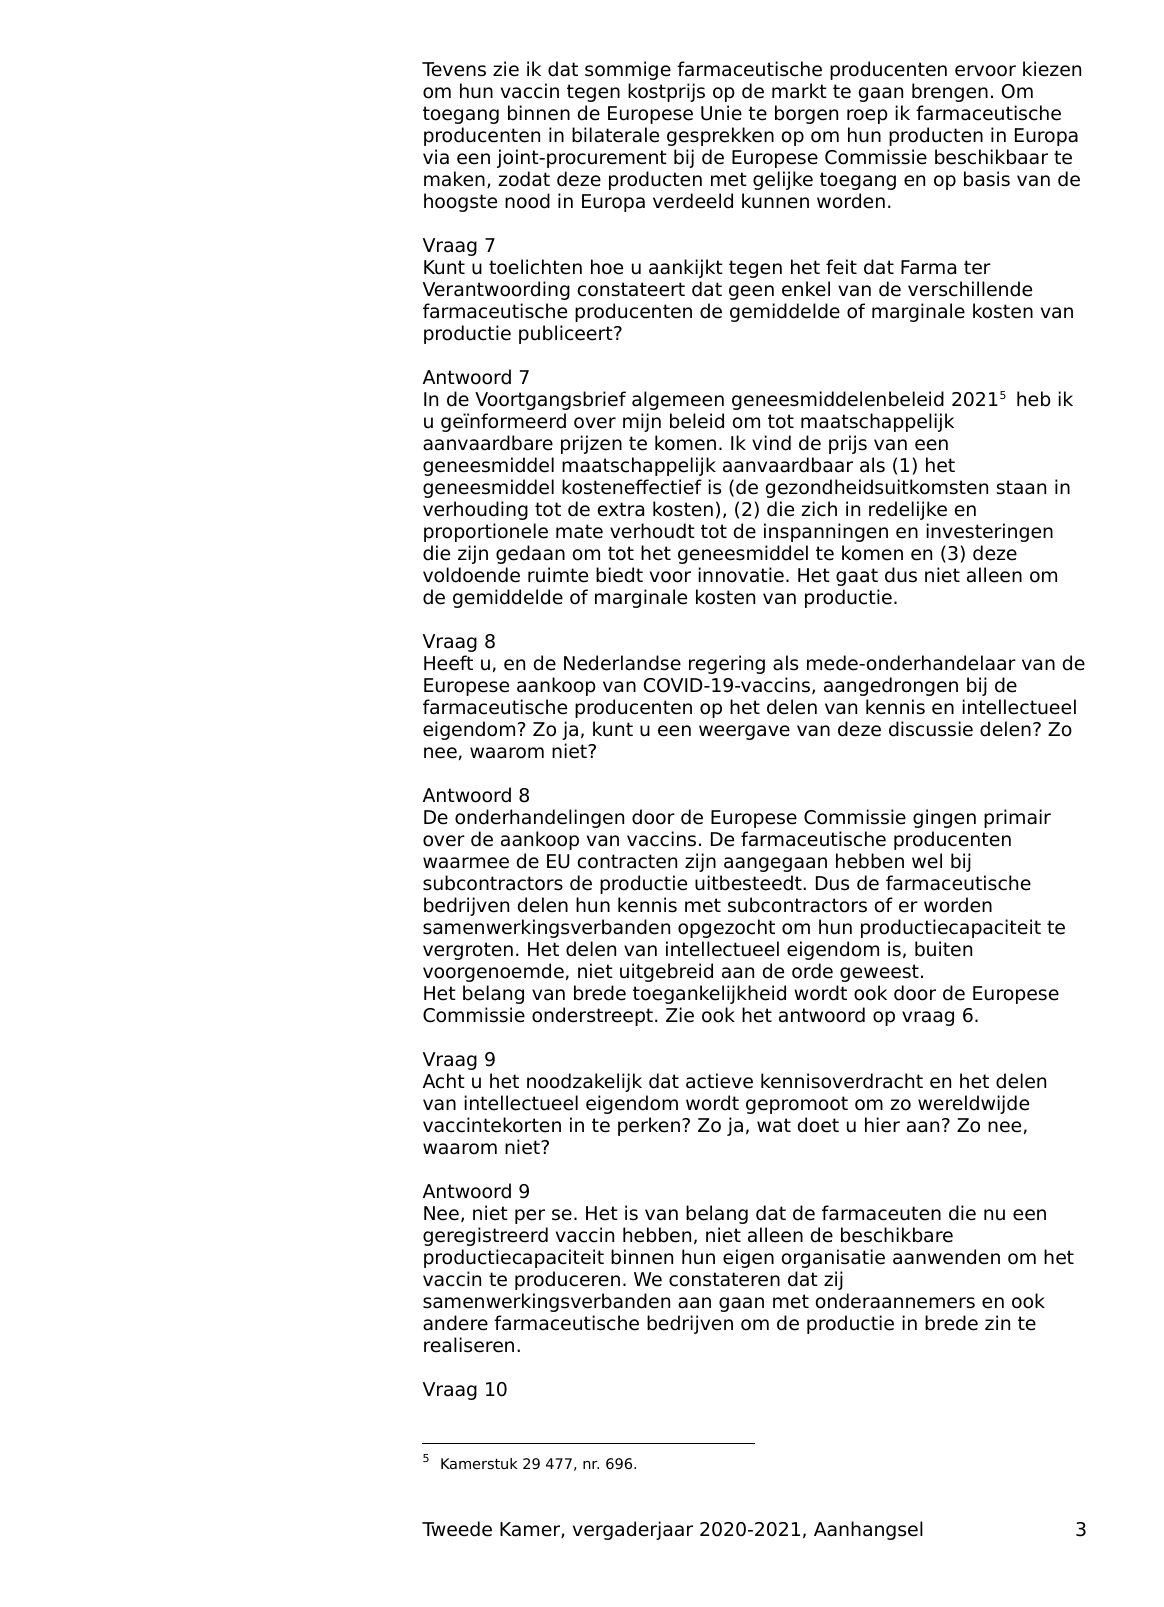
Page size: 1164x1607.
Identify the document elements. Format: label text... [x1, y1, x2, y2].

text Heeft u, en de Nederlandse regering als mede-onderhandelaar van de Europese aankoop van COVID-19-vaccins, aangedrongen bij de farmaceutische producenten op het delen van kennis en intellectueel eigendom? Zo ja, kunt u een weergave van deze discussie delen? Zo nee, waarom niet? [422, 653, 1087, 763]
text De onderhandelingen door de Europese Commissie gingen primair over de aankoop van vaccins. De farmaceutische producenten waarmee de EU contracten zijn aangegaan hebben wel bij subcontractors de productie uitbesteedt. Dus de farmaceutische bedrijven delen hun kennis met subcontractors of er worden samenwerkingsverbanden opgezocht om hun productiecapaciteit te vergroten. Het delen van intellectueel eigendom is, buiten voorgenoemde, niet uitgebreid aan de orde geweest. [422, 807, 1087, 983]
text Tevens zie ik dat sommige farmaceutische producenten ervoor kiezen om hun vaccin tegen kostprijs op de markt te gaan brengen. Om toegang binnen de Europese Unie te borgen roep ik farmaceutische producenten in bilaterale gesprekken op om hun producten in Europa via een joint-procurement bij de Europese Commissie beschikbaar te maken, zodat deze producten met gelijke toegang en op basis van de hoogste nood in Europa verdeeld kunnen worden. [422, 59, 1087, 213]
text Kamerstuk 29 477, nr. 696. [422, 1452, 1087, 1474]
text Antwoord 8 [422, 785, 1087, 807]
text Vraag 10 [422, 1379, 1087, 1401]
text Kunt u toelichten hoe u aankijkt tegen het feit dat Farma ter Verantwoording constateert dat geen enkel van de verschillende farmaceutische producenten de gemiddelde of marginale kosten van productie publiceert? [422, 257, 1087, 345]
text In de Voortgangsbrief algemeen geneesmiddelenbeleid 2021 heb ik u geïnformeerd over mijn beleid om tot maatschappelijk aanvaardbare prijzen te komen. Ik vind de prijs van een geneesmiddel maatschappelijk aanvaardbaar als (1) het geneesmiddel kosteneffectief is (de gezondheidsuitkomsten staan in verhouding tot de extra kosten), (2) die zich in redelijke en proportionele mate verhoudt tot de inspanningen en investeringen die zijn gedaan om tot het geneesmiddel te komen en (3) deze voldoende ruimte biedt voor innovatie. Het gaat dus niet alleen om de gemiddelde of marginale kosten van productie. [422, 389, 1087, 609]
text Nee, niet per se. Het is van belang dat de farmaceuten die nu een geregistreerd vaccin hebben, niet alleen de beschikbare productiecapaciteit binnen hun eigen organisatie aanwenden om het vaccin te produceren. We constateren dat zij samenwerkingsverbanden aan gaan met onderaannemers en ook andere farmaceutische bedrijven om de productie in brede zin te realiseren. [422, 1203, 1087, 1357]
text Het belang van brede toegankelijkheid wordt ook door de Europese Commissie onderstreept. Zie ook het antwoord op vraag 6. [422, 983, 1087, 1027]
text Vraag 9 [422, 1049, 1087, 1071]
text Vraag 8 [422, 631, 1087, 653]
text Antwoord 9 [422, 1181, 1087, 1203]
text Antwoord 7 [422, 367, 1087, 389]
text Vraag 7 [422, 235, 1087, 257]
text Acht u het noodzakelijk dat actieve kennisoverdracht en het delen van intellectueel eigendom wordt gepromoot om zo wereldwijde vaccintekorten in te perken? Zo ja, wat doet u hier aan? Zo nee, waarom niet? [422, 1071, 1087, 1159]
